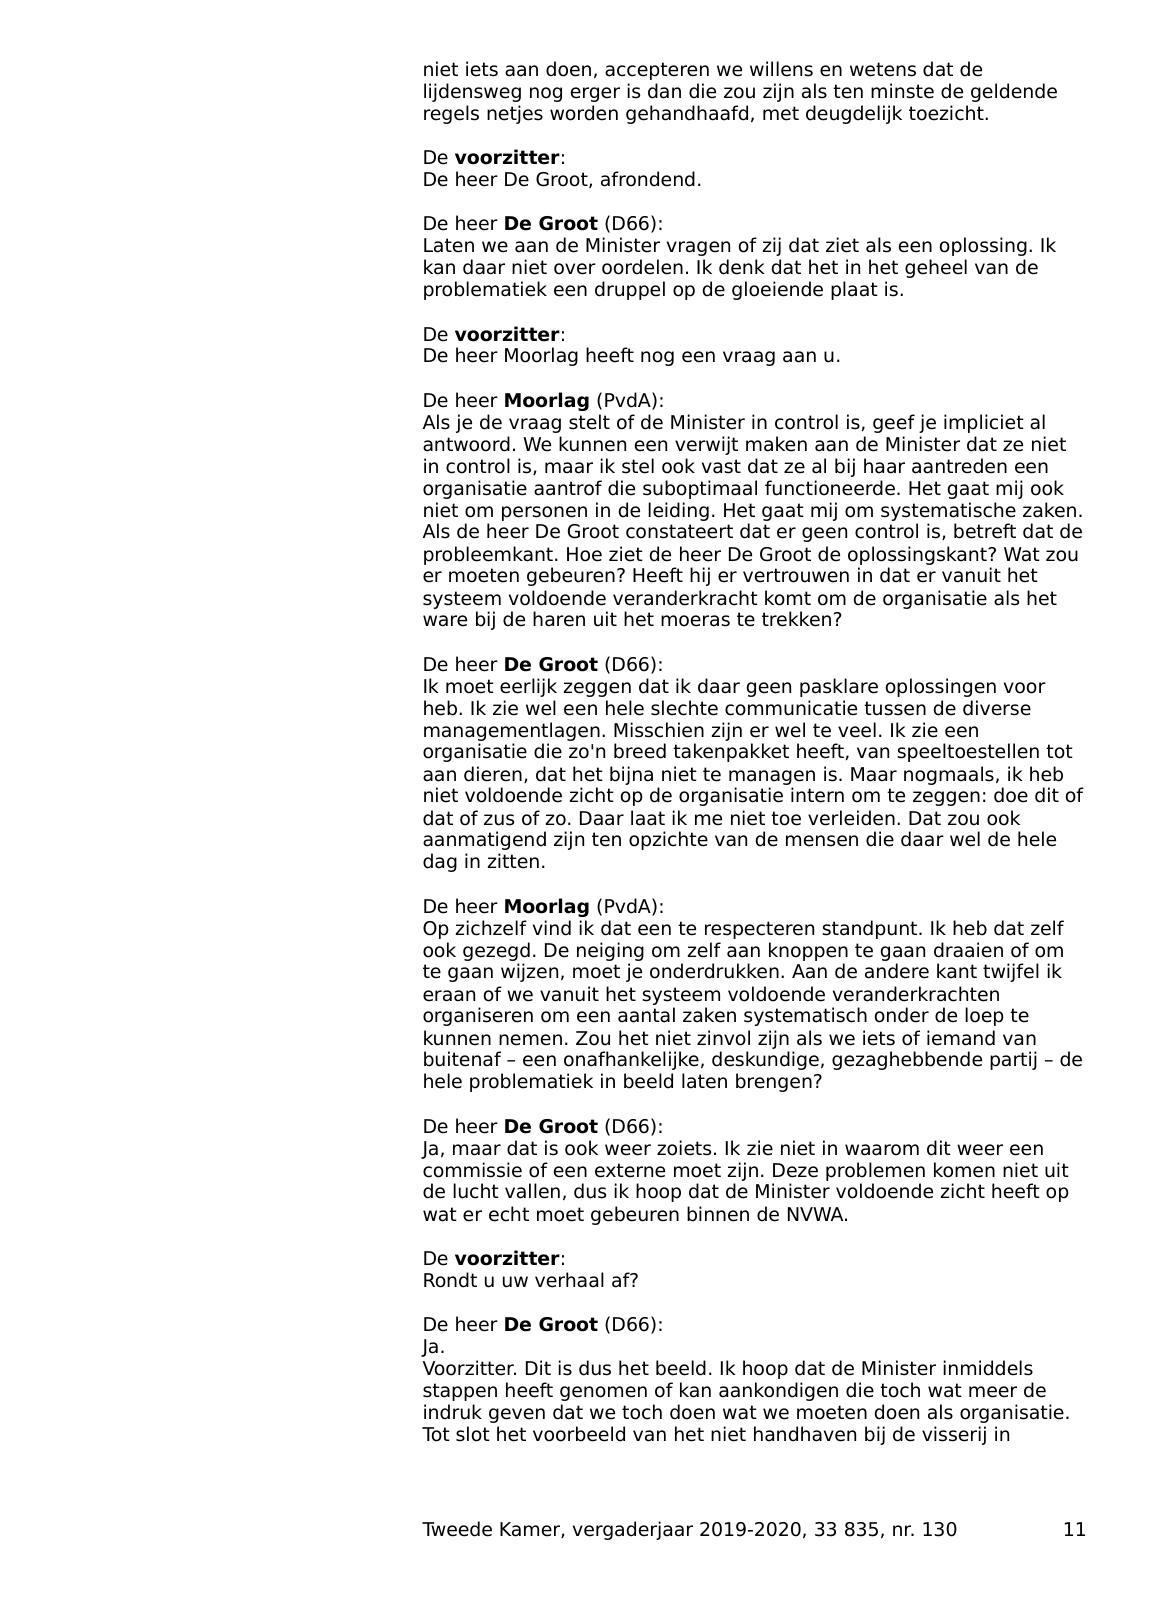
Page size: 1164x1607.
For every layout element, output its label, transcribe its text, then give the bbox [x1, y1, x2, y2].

text De voorzitter: [422, 1248, 1087, 1269]
text De heer De Groot (D66): [422, 1116, 1087, 1137]
text De heer De Groot (D66): [422, 653, 1087, 676]
text Op zichzelf vind ik dat een te respecteren standpunt. Ik heb dat zelf ook gezegd. De neiging om zelf aan knoppen te gaan draaien of om te gaan wijzen, moet je onderdrukken. Aan de andere kant twijfel ik eraan of we vanuit het systeem voldoende veranderkrachten organiseren om een aantal zaken systematisch onder de loep te kunnen nemen. Zou het niet zinvol zijn als we iets of iemand van buitenaf – een onafhankelijke, deskundige, gezaghebbende partij – de hele problematiek in beeld laten brengen? [422, 917, 1087, 1093]
text De heer Moorlag (PvdA): [422, 896, 1087, 917]
text De heer De Groot, afrondend. [422, 169, 1087, 191]
text De heer De Groot (D66): [422, 213, 1087, 235]
text Voorzitter. Dit is dus het beeld. Ik hoop dat de Minister inmiddels stappen heeft genomen of kan aankondigen die toch wat meer de indruk geven dat we toch doen wat we moeten doen als organisatie. Tot slot het voorbeeld van het niet handhaven bij de visserij in [422, 1358, 1087, 1446]
text Rondt u uw verhaal af? [422, 1269, 1087, 1292]
text De heer Moorlag (PvdA): [422, 389, 1087, 412]
text Ik moet eerlijk zeggen dat ik daar geen pasklare oplossingen voor heb. Ik zie wel een hele slechte communicatie tussen de diverse managementlagen. Misschien zijn er wel te veel. Ik zie een organisatie die zo'n breed takenpakket heeft, van speeltoestellen tot aan dieren, dat het bijna niet te managen is. Maar nogmaals, ik heb niet voldoende zicht op de organisatie intern om te zeggen: doe dit of dat of zus of zo. Daar laat ik me niet toe verleiden. Dat zou ook aanmatigend zijn ten opzichte van de mensen die daar wel de hele dag in zitten. [422, 676, 1087, 873]
text De heer Moorlag heeft nog een vraag aan u. [422, 345, 1087, 367]
text Als je de vraag stelt of de Minister in control is, geef je impliciet al antwoord. We kunnen een verwijt maken aan de Minister dat ze niet in control is, maar ik stel ook vast dat ze al bij haar aantreden een organisatie aantrof die suboptimaal functioneerde. Het gaat mij ook niet om personen in de leiding. Het gaat mij om systematische zaken. Als de heer De Groot constateert dat er geen control is, betreft dat de probleemkant. Hoe ziet de heer De Groot de oplossingskant? Wat zou er moeten gebeuren? Heeft hij er vertrouwen in dat er vanuit het systeem voldoende veranderkracht komt om de organisatie als het ware bij de haren uit het moeras te trekken? [422, 412, 1087, 631]
text Ja. [422, 1336, 1087, 1358]
text De voorzitter: [422, 147, 1087, 169]
text De voorzitter: [422, 323, 1087, 345]
text Ja, maar dat is ook weer zoiets. Ik zie niet in waarom dit weer een commissie of een externe moet zijn. Deze problemen komen niet uit de lucht vallen, dus ik hoop dat de Minister voldoende zicht heeft op wat er echt moet gebeuren binnen de NVWA. [422, 1137, 1087, 1225]
text De heer De Groot (D66): [422, 1314, 1087, 1336]
text Laten we aan de Minister vragen of zij dat ziet als een oplossing. Ik kan daar niet over oordelen. Ik denk dat het in het geheel van de problematiek een druppel op de gloeiende plaat is. [422, 235, 1087, 301]
text niet iets aan doen, accepteren we willens en wetens dat de lijdensweg nog erger is dan die zou zijn als ten minste de geldende regels netjes worden gehandhaafd, met deugdelijk toezicht. [422, 59, 1087, 125]
